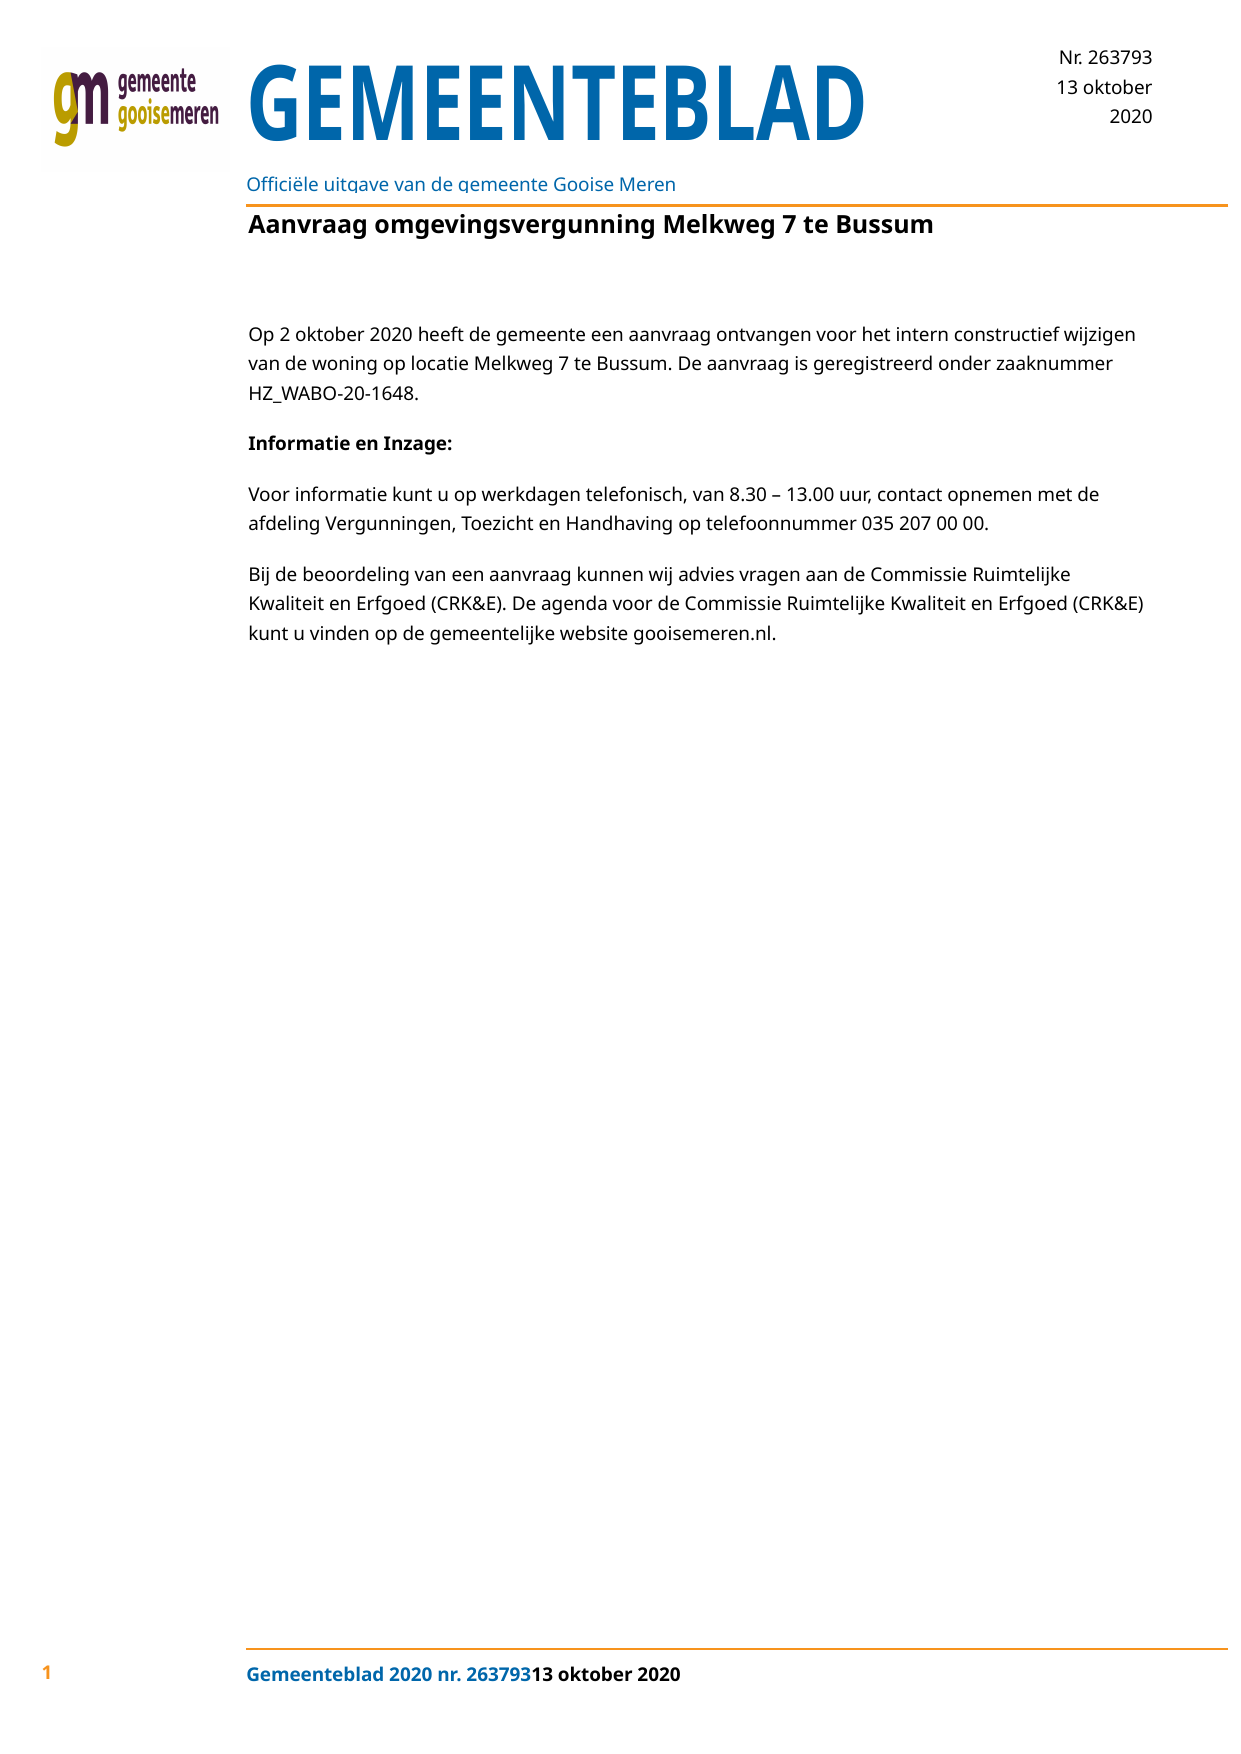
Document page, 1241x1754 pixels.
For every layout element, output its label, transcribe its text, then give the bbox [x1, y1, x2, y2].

text Informatie en Inzage: [248, 430, 1152, 456]
text Op 2 oktober 2020 heeft de gemeente een aanvraag ontvangen voor het intern constructief wijzigen van de woning op locatie Melkweg 7 te Bussum. De aanvraag is geregistreerd onder zaaknummer HZ_WABO-20-1648. [248, 321, 1152, 406]
picture [41, 47, 231, 172]
text Bij de beoordeling van een aanvraag kunnen wij advies vragen aan de Commissie Ruimtelijke Kwaliteit en Erfgoed (CRK&E). De agenda voor de Commissie Ruimtelijke Kwaliteit en Erfgoed (CRK&E) kunt u vinden op de gemeentelijke website gooisemeren.nl. [248, 561, 1152, 646]
text Voor informatie kunt u op werkdagen telefonisch, van 8.30 – 13.00 uur, contact opnemen met de afdeling Vergunningen, Toezicht en Handhaving op telefoonnummer 035 207 00 00. [248, 481, 1152, 536]
text Aanvraag omgevingsvergunning Melkweg 7 te Bussum [248, 207, 1152, 241]
